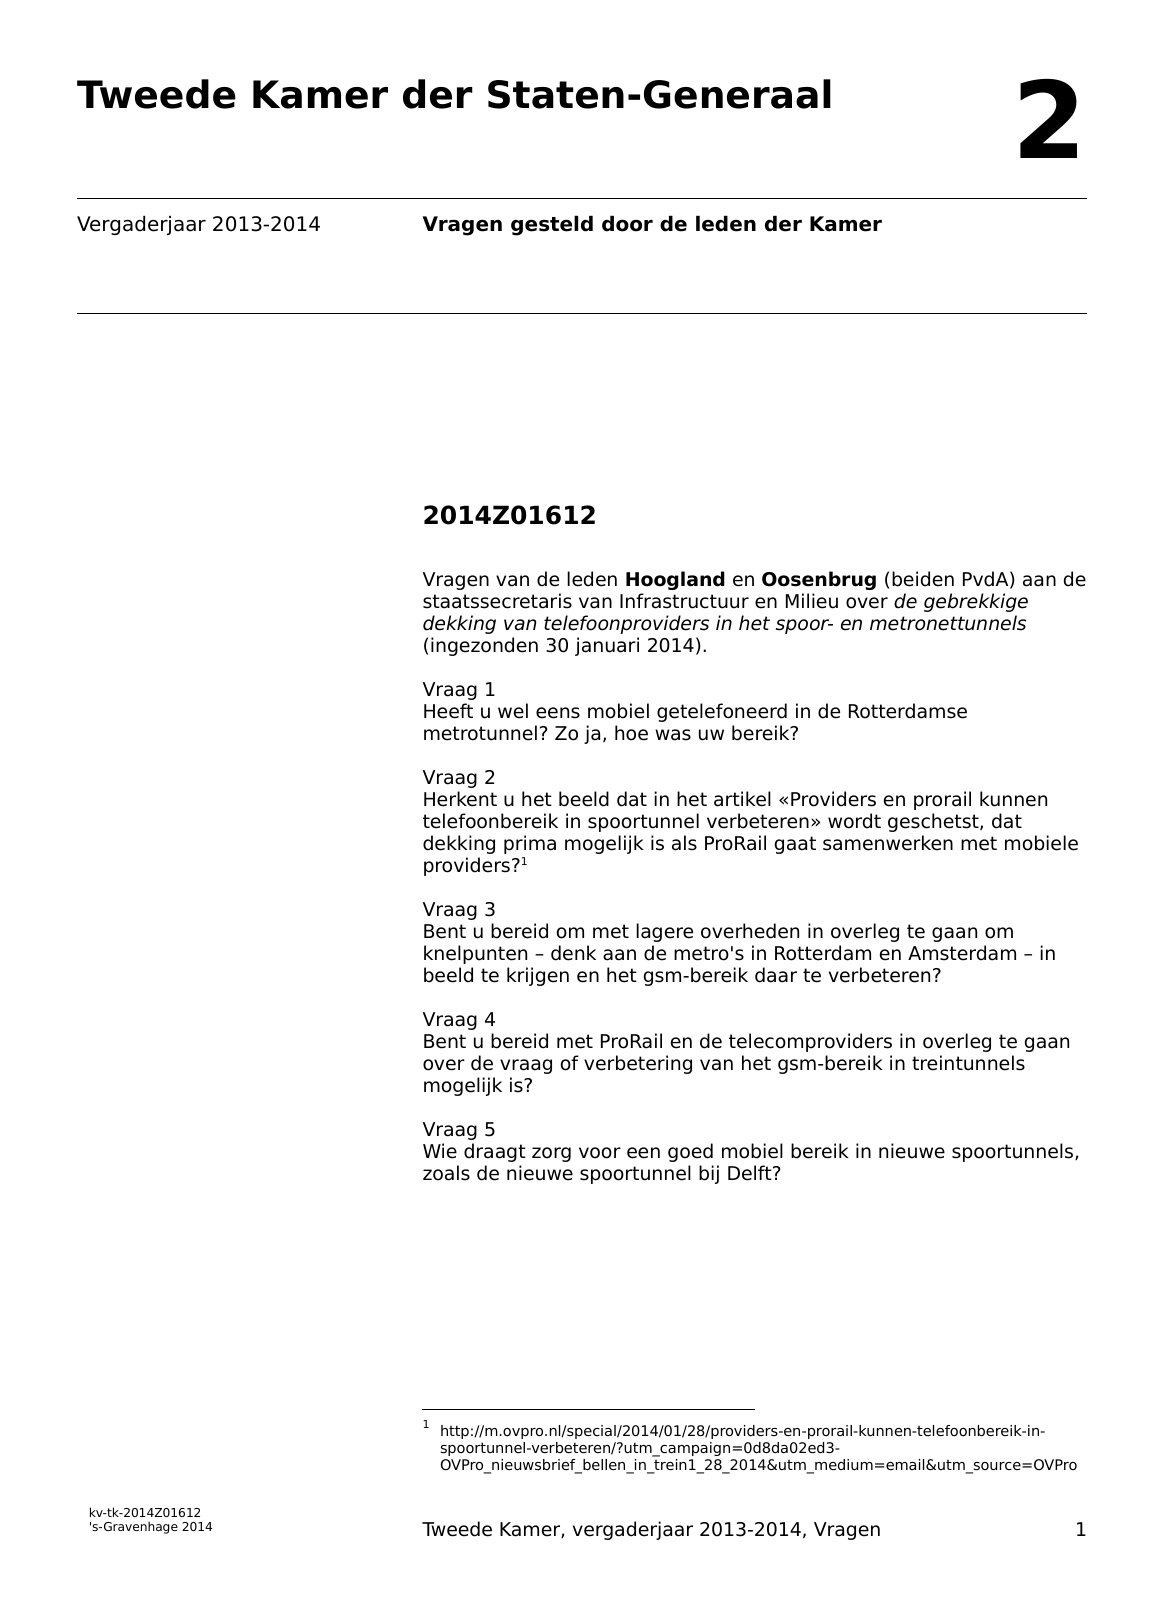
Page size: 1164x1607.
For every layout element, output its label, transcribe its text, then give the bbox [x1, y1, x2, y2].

text Herkent u het beeld dat in het artikel «Providers en prorail kunnen telefoonbereik in spoortunnel verbeteren» wordt geschetst, dat dekking prima mogelijk is als ProRail gaat samenwerken met mobiele providers? [422, 789, 1087, 877]
text Wie draagt zorg voor een goed mobiel bereik in nieuwe spoortunnels, zoals de nieuwe spoortunnel bij Delft? [422, 1141, 1087, 1185]
text Vraag 5 [422, 1119, 1087, 1141]
text 2014Z01612 [422, 501, 1087, 531]
table_cell Vragen gesteld door de leden der Kamer [422, 199, 1087, 313]
table_cell Vergaderjaar 2013-2014 [77, 199, 422, 313]
text Vraag 2 [422, 767, 1087, 789]
text 's-Gravenhage 2014 [88, 1520, 323, 1534]
text Heeft u wel eens mobiel getelefoneerd in de Rotterdamse metrotunnel? Zo ja, hoe was uw bereik? [422, 701, 1087, 745]
table_header Tweede Kamer der Staten-Generaal [77, 59, 886, 198]
text http://m.ovpro.nl/special/2014/01/28/providers-en-prorail-kunnen-telefoonbereik-in-spoortunnel-verbeteren/?utm_campaign=0d8da02ed3-OVPro_nieuwsbrief_bellen_in_trein1_28_2014&utm_medium=email&utm_source=OVPro [422, 1418, 1087, 1474]
table_header 2 [886, 59, 1087, 198]
text kv-tk-2014Z01612 [88, 1506, 323, 1520]
text Vraag 4 [422, 1009, 1087, 1031]
text Bent u bereid om met lagere overheden in overleg te gaan om knelpunten – denk aan de metro's in Rotterdam en Amsterdam – in beeld te krijgen en het gsm-bereik daar te verbeteren? [422, 921, 1087, 987]
text Vraag 1 [422, 679, 1087, 701]
text Bent u bereid met ProRail en de telecomproviders in overleg te gaan over de vraag of verbetering van het gsm-bereik in treintunnels mogelijk is? [422, 1031, 1087, 1097]
text Vragen van de leden Hoogland en Oosenbrug (beiden PvdA) aan de staatssecretaris van Infrastructuur en Milieu over de gebrekkige dekking van telefoonproviders in het spoor- en metronettunnels (ingezonden 30 januari 2014). [422, 569, 1087, 657]
text Vraag 3 [422, 899, 1087, 921]
